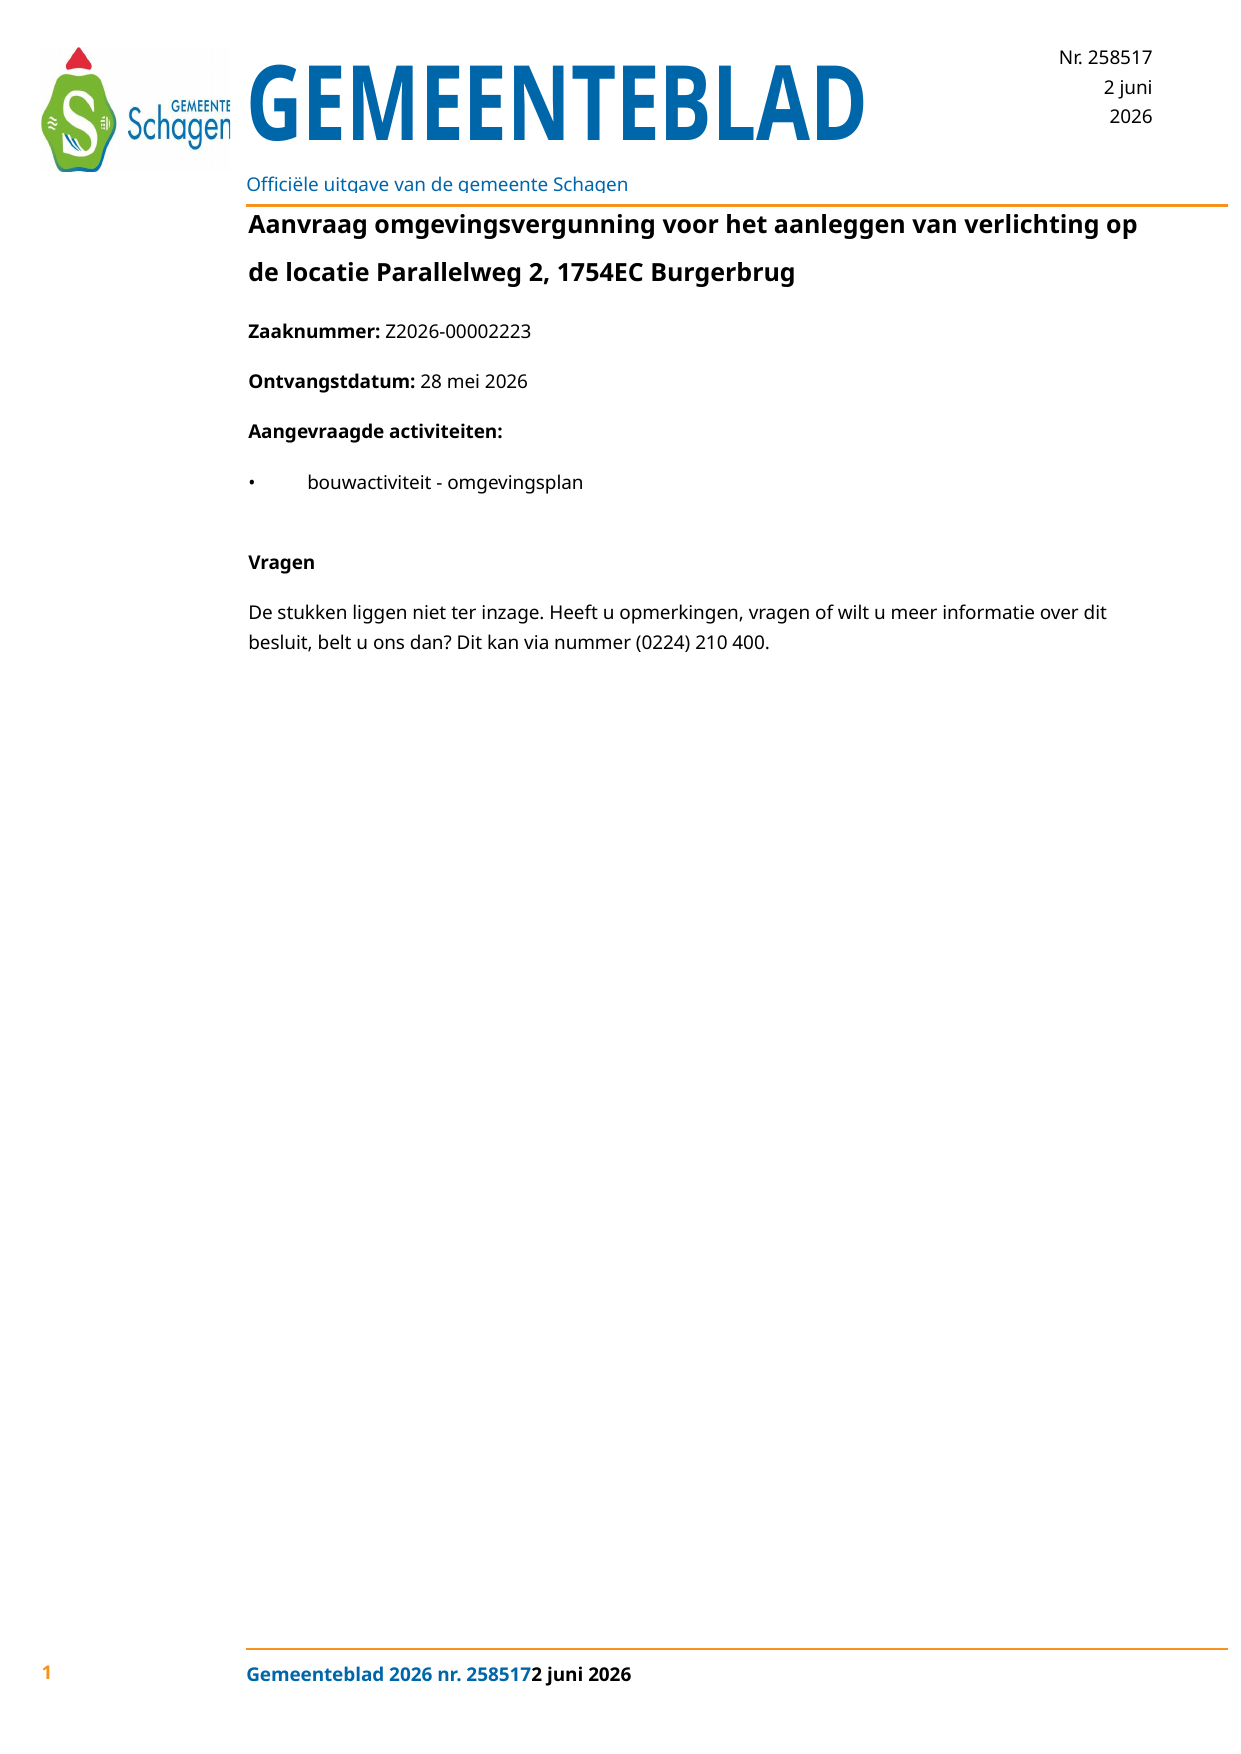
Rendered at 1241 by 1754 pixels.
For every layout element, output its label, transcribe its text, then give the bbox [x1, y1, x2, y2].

text De stukken liggen niet ter inzage. Heeft u opmerkingen, vragen of wilt u meer informatie over dit besluit, belt u ons dan? Dit kan via nummer (0224) 210 400. [248, 599, 1152, 655]
text Vragen [248, 549, 1152, 575]
text Aanvraag omgevingsvergunning voor het aanleggen van verlichting op de locatie Parallelweg 2, 1754EC Burgerbrug [248, 207, 1152, 288]
list bouwactiviteit - omgevingsplan [248, 469, 1152, 495]
text Ontvangstdatum: 28 mei 2026 [248, 368, 1152, 394]
text Zaaknummer: Z2026-00002223 [248, 318, 1152, 344]
picture [41, 47, 231, 172]
text Aangevraagde activiteiten: [248, 419, 1152, 444]
